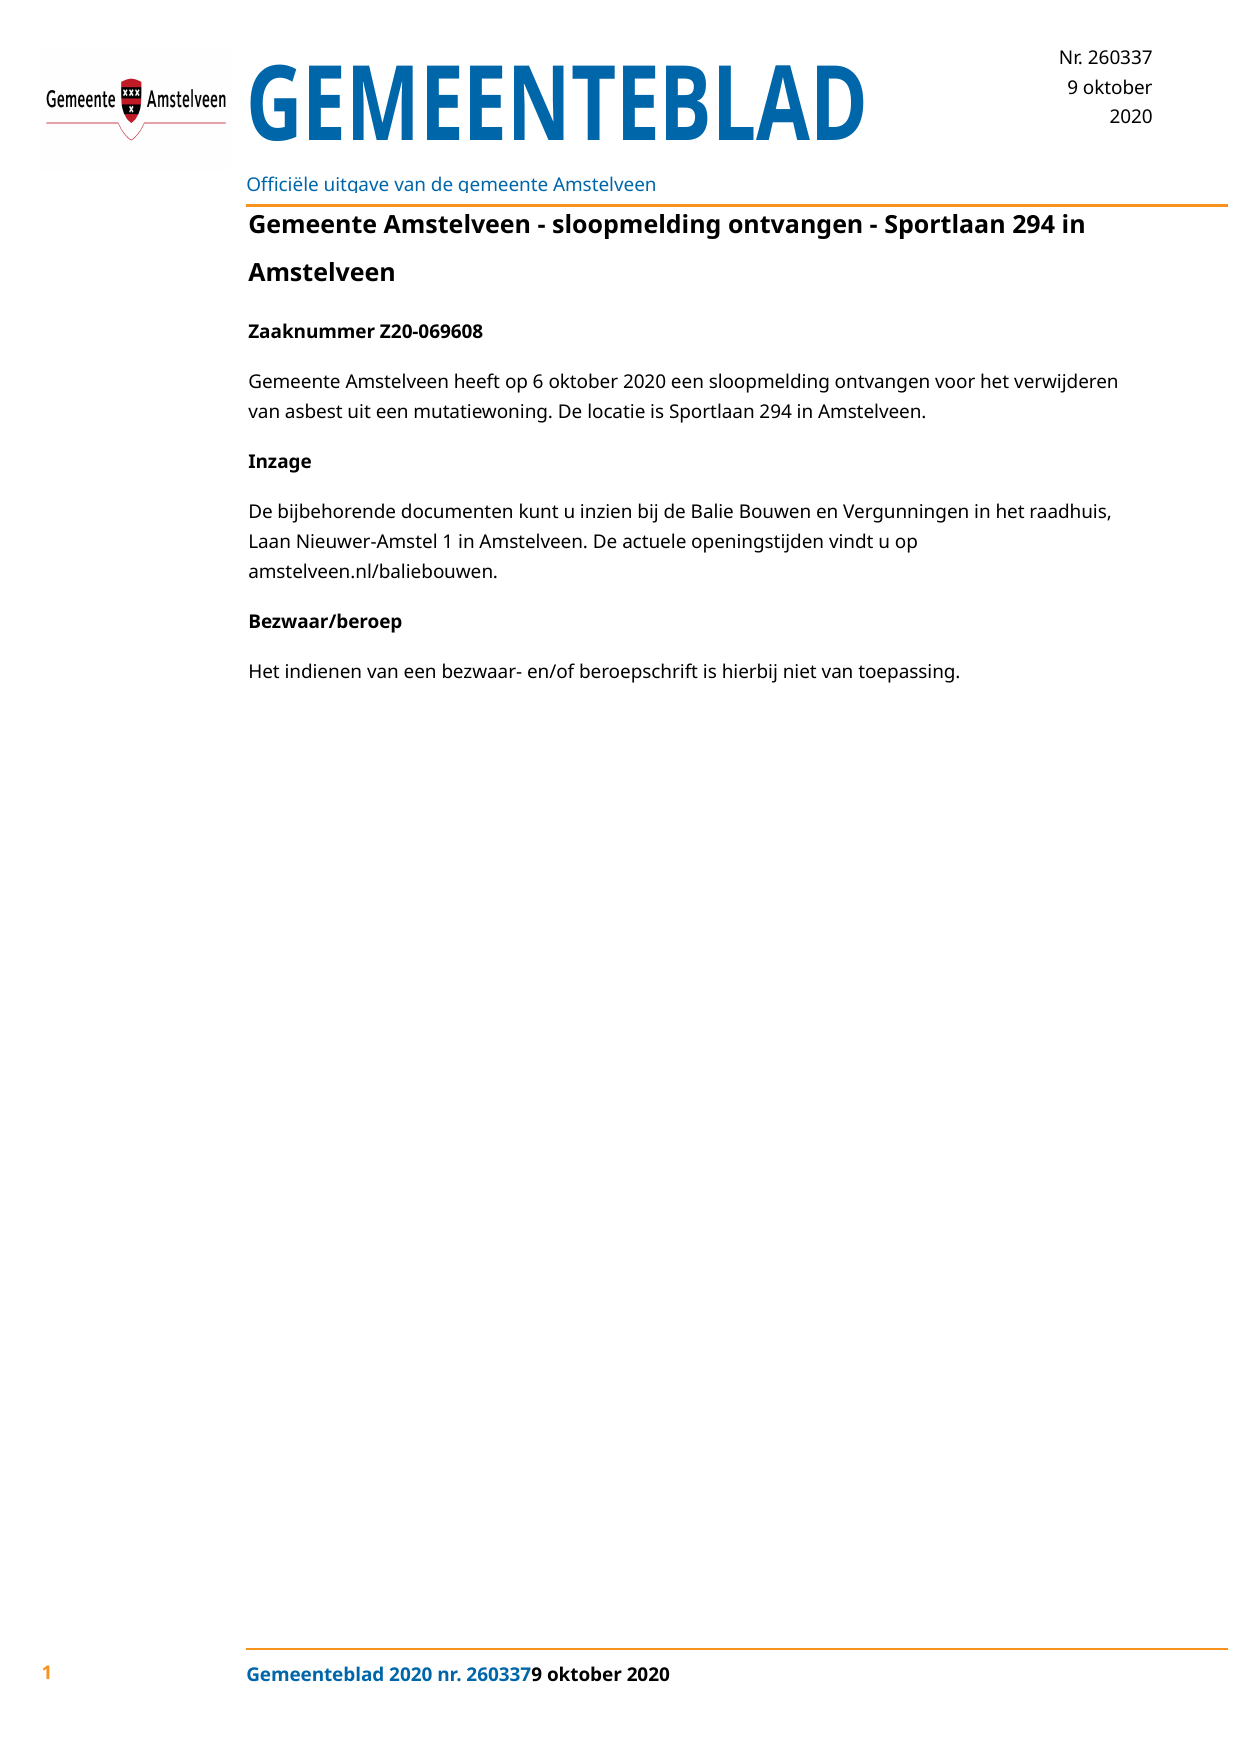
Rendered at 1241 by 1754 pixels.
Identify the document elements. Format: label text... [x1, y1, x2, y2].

text Inzage [248, 448, 1152, 474]
text Gemeente Amstelveen - sloopmelding ontvangen - Sportlaan 294 in Amstelveen [248, 207, 1152, 288]
picture [41, 47, 231, 172]
text Bezwaar/beroep [248, 608, 1152, 634]
text Het indienen van een bezwaar- en/of beroepschrift is hierbij niet van toepassing. [248, 659, 1152, 684]
text Zaaknummer Z20-069608 [248, 318, 1152, 344]
text De bijbehorende documenten kunt u inzien bij de Balie Bouwen en Vergunningen in het raadhuis, Laan Nieuwer-Amstel 1 in Amstelveen. De actuele openingstijden vindt u op amstelveen.nl/baliebouwen. [248, 499, 1152, 584]
text Gemeente Amstelveen heeft op 6 oktober 2020 een sloopmelding ontvangen voor het verwijderen van asbest uit een mutatiewoning. De locatie is Sportlaan 294 in Amstelveen. [248, 368, 1152, 424]
